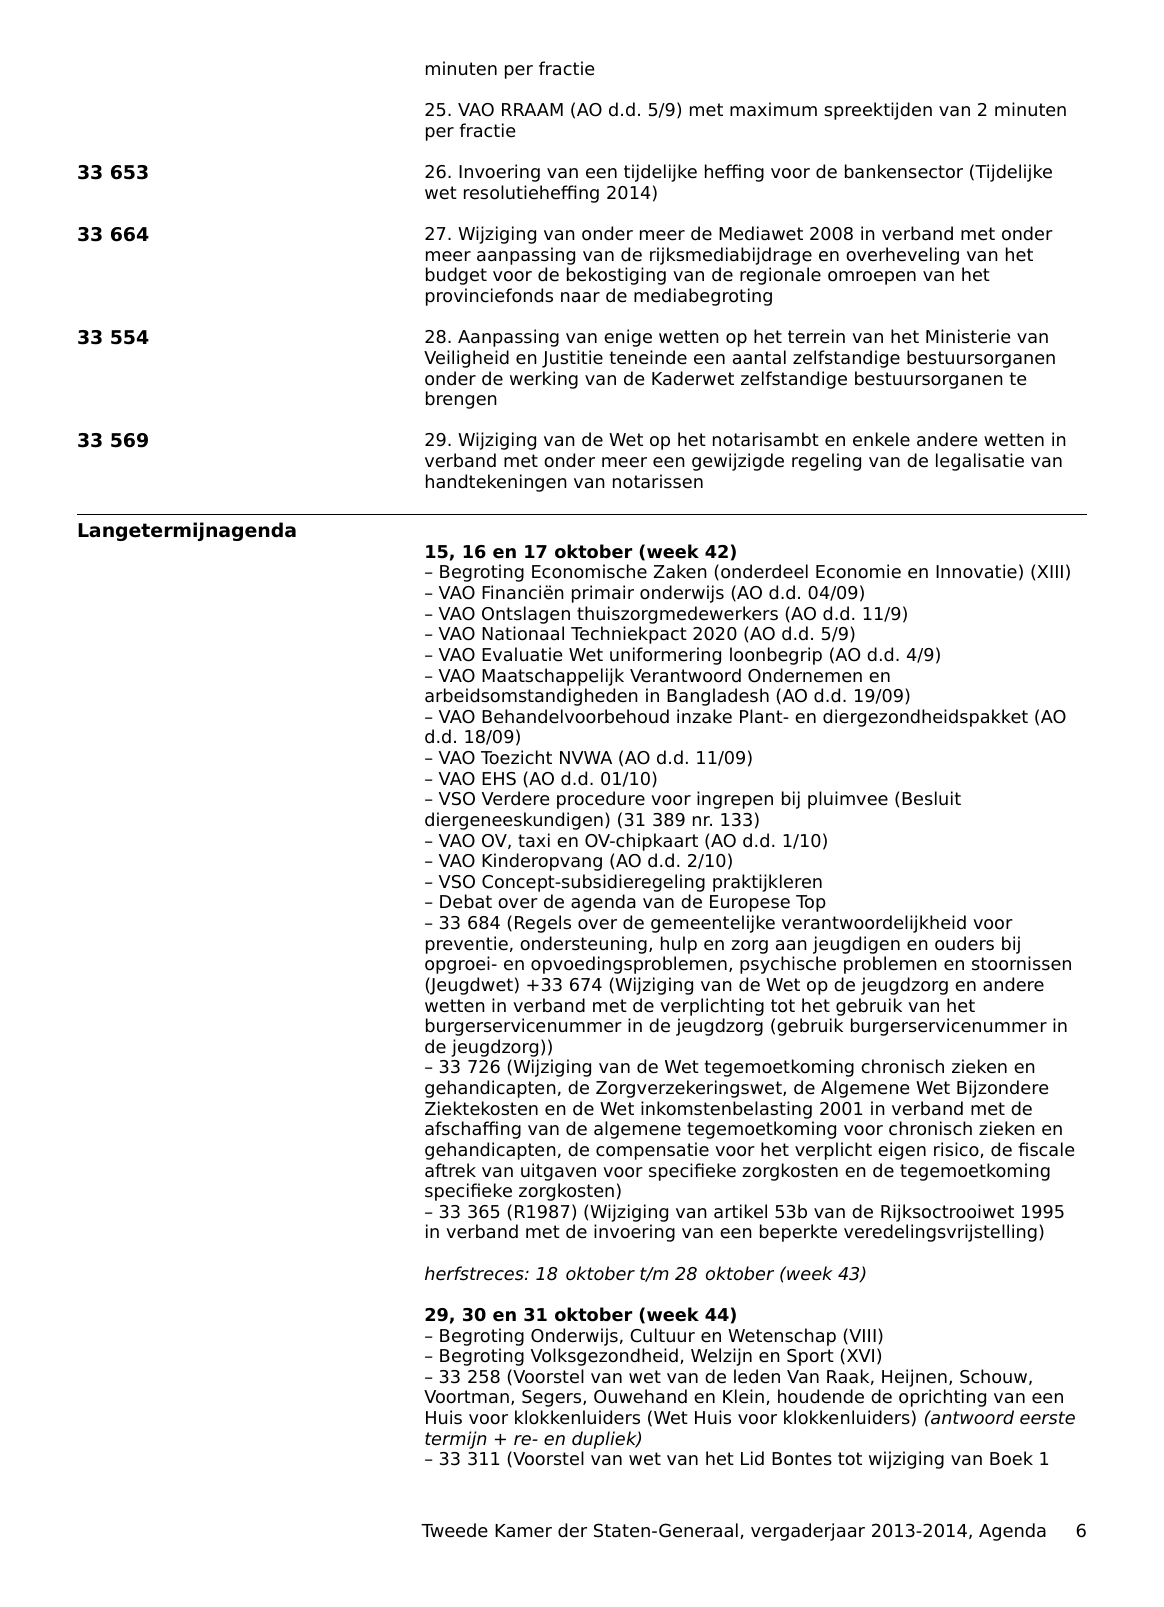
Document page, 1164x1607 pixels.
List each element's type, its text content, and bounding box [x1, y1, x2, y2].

table_cell 15, 16 en 17 oktober (week 42) [418, 542, 1087, 562]
table_cell [401, 1305, 418, 1326]
table_cell [401, 204, 418, 224]
table_cell – 33 684 (Regels over de gemeentelijke verantwoordelijkheid voor preventie, ondersteuning, hulp en zorg aan jeugdigen en ouders bij opgroei- en opvoedingsproblemen, psychische problemen en stoornissen (Jeugdwet) +33 674 (Wijziging van de Wet op de jeugdzorg en andere wetten in verband met de verplichting tot het gebruik van het burgerservicenummer in de jeugdzorg (gebruik burgerservicenummer in de jeugdzorg)) [418, 913, 1087, 1057]
table_cell minuten per fractie [418, 59, 1087, 80]
table_cell – VAO EHS (AO d.d. 01/10) [418, 769, 1087, 789]
table_cell 33 554 [77, 327, 401, 410]
table_cell [77, 563, 401, 583]
table_cell [77, 410, 401, 430]
table_cell – Begroting Volksgezondheid, Welzijn en Sport (XVI) [418, 1346, 1087, 1367]
table_cell [418, 1243, 1087, 1264]
table_cell [77, 204, 401, 224]
table_cell [401, 327, 418, 410]
table_cell 33 653 [77, 162, 401, 203]
table_cell – Begroting Economische Zaken (onderdeel Economie en Innovatie) (XIII) [418, 563, 1087, 583]
table_cell – VAO Behandelvoorbehoud inzake Plant- en diergezondheidspakket (AO d.d. 18/09) [418, 707, 1087, 748]
table_cell [401, 1284, 418, 1305]
table_cell 26. Invoering van een tijdelijke heffing voor de bankensector (Tijdelijke wet resolutieheffing 2014) [418, 162, 1087, 203]
table_cell [401, 563, 418, 583]
table_cell 29. Wijziging van de Wet op het notarisambt en enkele andere wetten in verband met onder meer een gewijzigde regeling van de legalisatie van handtekeningen van notarissen [418, 430, 1087, 492]
table_cell [77, 542, 401, 562]
table_cell [401, 430, 418, 492]
table_cell [401, 707, 418, 748]
table_cell [77, 1058, 401, 1202]
table_cell – VSO Verdere procedure voor ingrepen bij pluimvee (Besluit diergeneeskundigen) (31 389 nr. 133) [418, 789, 1087, 831]
table_cell [401, 142, 418, 162]
table_cell [401, 604, 418, 624]
table_cell [401, 100, 418, 142]
table_cell [77, 1367, 401, 1449]
table_cell [401, 80, 418, 100]
table_cell [401, 1346, 418, 1367]
table_cell [418, 1284, 1087, 1305]
table_cell [77, 1305, 401, 1326]
table_cell – VAO Maatschappelijk Verantwoord Ondernemen en arbeidsomstandigheden in Bangladesh (AO d.d. 19/09) [418, 666, 1087, 707]
table_cell [77, 913, 401, 1057]
table_cell 27. Wijziging van onder meer de Mediawet 2008 in verband met onder meer aanpassing van de rijksmediabijdrage en overheveling van het budget voor de bekostiging van de regionale omroepen van het provinciefonds naar de mediabegroting [418, 224, 1087, 307]
table_cell [401, 666, 418, 707]
table_cell [77, 831, 401, 851]
table_cell – VAO OV, taxi en OV-chipkaart (AO d.d. 1/10) [418, 831, 1087, 851]
table_cell 28. Aanpassing van enige wetten op het terrein van het Ministerie van Veiligheid en Justitie teneinde een aantal zelfstandige bestuursorganen onder de werking van de Kaderwet zelfstandige bestuursorganen te brengen [418, 327, 1087, 410]
table_cell [401, 1058, 418, 1202]
table_cell [77, 769, 401, 789]
table_cell – 33 365 (R1987) (Wijziging van artikel 53b van de Rijksoctrooiwet 1995 in verband met de invoering van een beperkte veredelingsvrijstelling) [418, 1202, 1087, 1243]
table_cell – Debat over de agenda van de Europese Top [418, 893, 1087, 913]
table_cell – VAO Financiën primair onderwijs (AO d.d. 04/09) [418, 583, 1087, 604]
table_cell [77, 1449, 401, 1470]
table_cell [401, 1243, 418, 1264]
table_cell – 33 726 (Wijziging van de Wet tegemoetkoming chronisch zieken en gehandicapten, de Zorgverzekeringswet, de Algemene Wet Bijzondere Ziektekosten en de Wet inkomstenbelasting 2001 in verband met de afschaffing van de algemene tegemoetkoming voor chronisch zieken en gehandicapten, de compensatie voor het verplicht eigen risico, de fiscale aftrek van uitgaven voor specifieke zorgkosten en de tegemoetkoming specifieke zorgkosten) [418, 1058, 1087, 1202]
table_cell [77, 872, 401, 892]
table_cell [77, 707, 401, 748]
table_cell [418, 410, 1087, 430]
table_cell – VAO Toezicht NVWA (AO d.d. 11/09) [418, 748, 1087, 769]
table_cell [77, 1264, 401, 1284]
table_cell [401, 1264, 418, 1284]
table_cell 29, 30 en 31 oktober (week 44) [418, 1305, 1087, 1326]
table_cell [77, 59, 401, 80]
table_cell [401, 542, 418, 562]
table_cell [401, 748, 418, 769]
table_cell [77, 624, 401, 645]
table_cell [77, 1243, 401, 1264]
table_cell [401, 851, 418, 872]
table_cell herfstreces: 18 oktober t/m 28 oktober (week 43) [418, 1264, 1087, 1284]
table_cell [418, 307, 1087, 327]
table_cell [401, 583, 418, 604]
table_cell [401, 162, 418, 203]
table_cell [77, 1202, 401, 1243]
table_header [401, 515, 418, 542]
table_header Langetermijnagenda [77, 515, 401, 542]
table_cell [418, 142, 1087, 162]
table_cell [418, 80, 1087, 100]
table_cell [77, 1346, 401, 1367]
table_cell [401, 1449, 418, 1470]
table_cell [77, 1284, 401, 1305]
table_cell [77, 666, 401, 707]
table_cell [77, 893, 401, 913]
table_cell [401, 831, 418, 851]
table_cell [401, 1326, 418, 1346]
table_cell [77, 1326, 401, 1346]
table_cell – VAO Ontslagen thuiszorgmedewerkers (AO d.d. 11/9) [418, 604, 1087, 624]
table_cell [77, 100, 401, 142]
table_cell [77, 142, 401, 162]
table_cell [401, 410, 418, 430]
table_cell [401, 1202, 418, 1243]
table_cell [77, 80, 401, 100]
table_cell [77, 583, 401, 604]
table_cell [77, 851, 401, 872]
table_cell [401, 59, 418, 80]
table_cell – VAO Evaluatie Wet uniformering loonbegrip (AO d.d. 4/9) [418, 645, 1087, 666]
table_cell [401, 789, 418, 831]
table_cell [401, 645, 418, 666]
table_cell [401, 307, 418, 327]
table_cell [401, 872, 418, 892]
table_cell – 33 258 (Voorstel van wet van de leden Van Raak, Heijnen, Schouw, Voortman, Segers, Ouwehand en Klein, houdende de oprichting van een Huis voor klokkenluiders (Wet Huis voor klokkenluiders) (antwoord eerste termijn + re- en dupliek) [418, 1367, 1087, 1449]
table_cell [418, 204, 1087, 224]
table_cell [401, 224, 418, 307]
table_cell – Begroting Onderwijs, Cultuur en Wetenschap (VIII) [418, 1326, 1087, 1346]
table_cell [401, 769, 418, 789]
table_cell [401, 913, 418, 1057]
table_cell [77, 307, 401, 327]
table_cell – 33 311 (Voorstel van wet van het Lid Bontes tot wijziging van Boek 1 [418, 1449, 1087, 1470]
table_cell [401, 624, 418, 645]
table_cell 33 664 [77, 224, 401, 307]
table_cell [401, 893, 418, 913]
table_cell 25. VAO RRAAM (AO d.d. 5/9) met maximum spreektijden van 2 minuten per fractie [418, 100, 1087, 142]
table_cell – VAO Kinderopvang (AO d.d. 2/10) [418, 851, 1087, 872]
table_cell [77, 789, 401, 831]
table_cell [77, 645, 401, 666]
table_cell – VAO Nationaal Techniekpact 2020 (AO d.d. 5/9) [418, 624, 1087, 645]
table_cell [77, 748, 401, 769]
table_cell 33 569 [77, 430, 401, 492]
table_cell [401, 1367, 418, 1449]
table_header [418, 515, 1087, 542]
table_cell – VSO Concept-subsidieregeling praktijkleren [418, 872, 1087, 892]
table_cell [77, 604, 401, 624]
